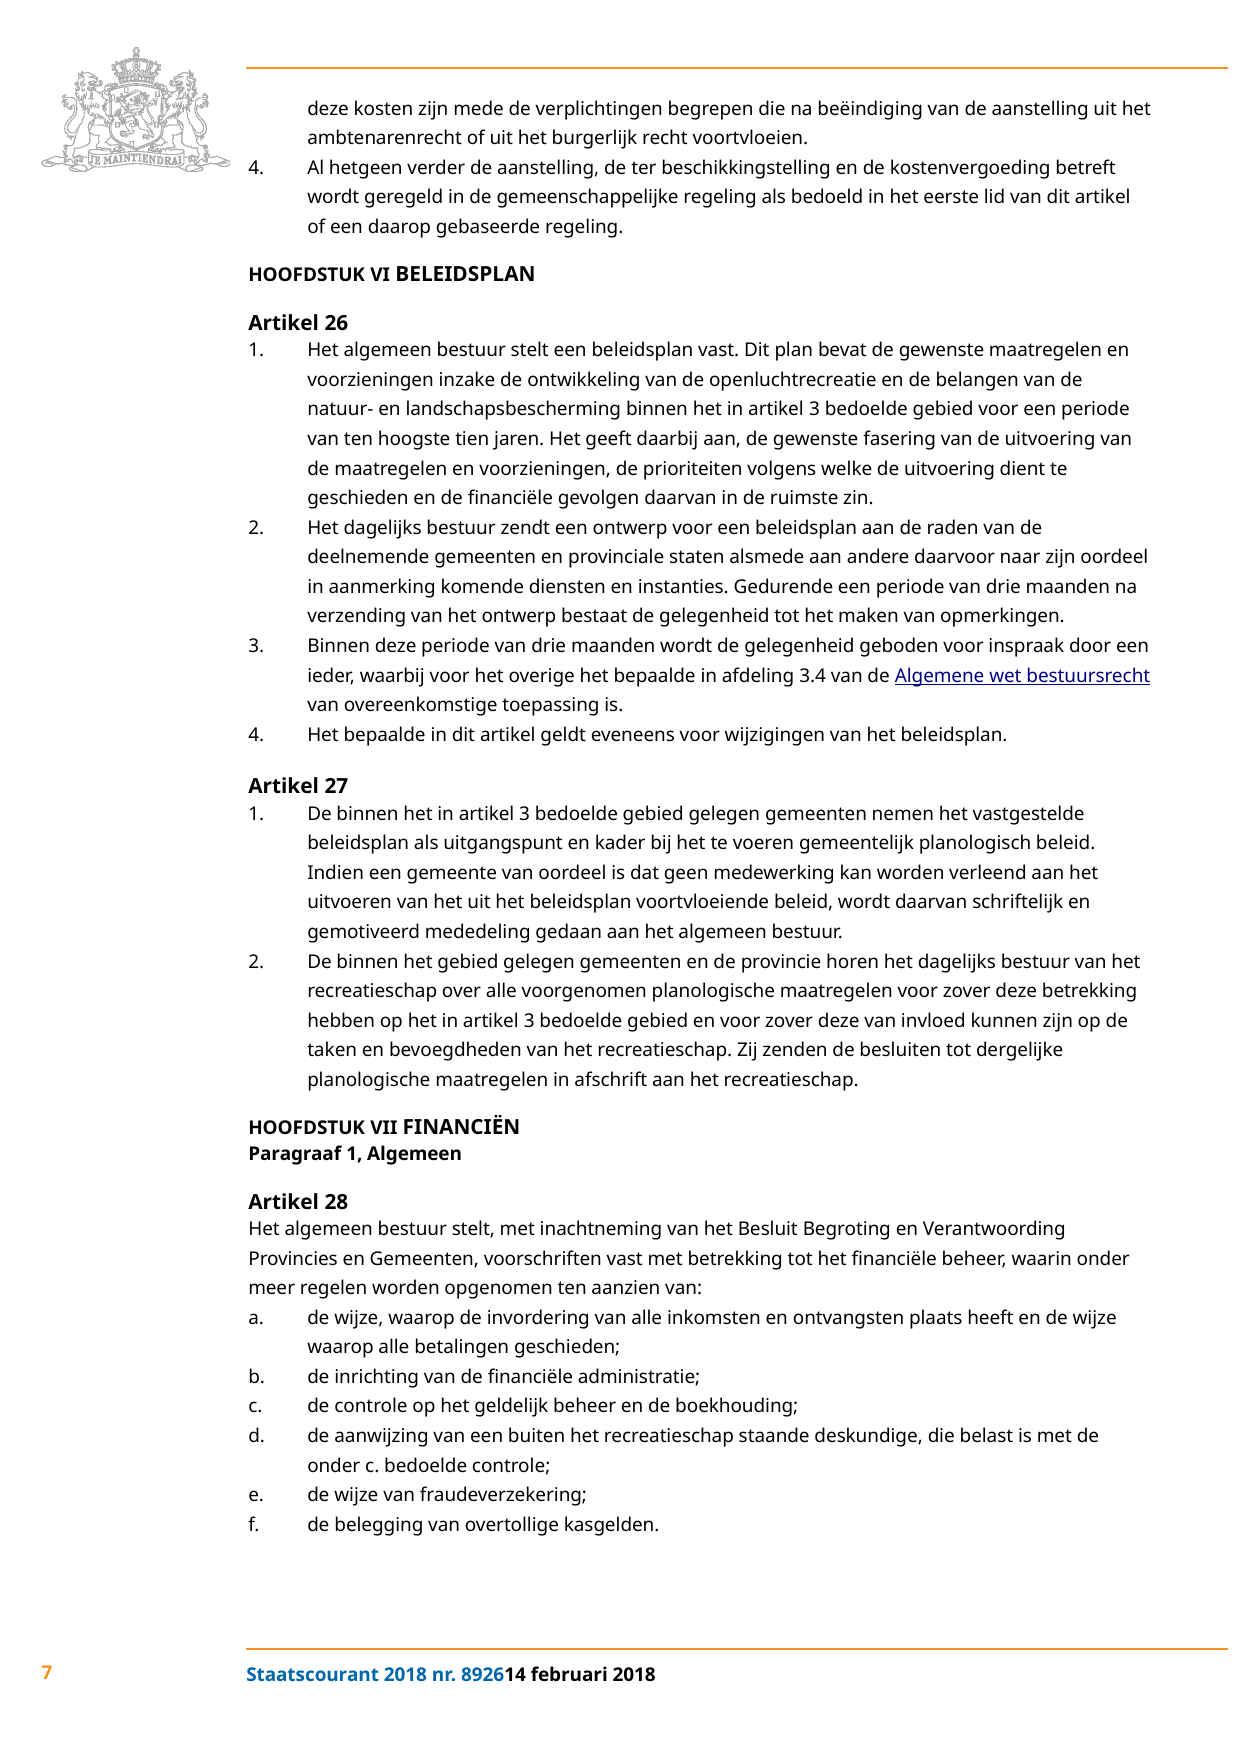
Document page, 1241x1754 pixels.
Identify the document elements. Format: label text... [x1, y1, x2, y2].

list Binnen deze periode van drie maanden wordt de gelegenheid geboden voor inspraak door een ieder, waarbij voor het overige het bepaalde in afdeling 3.4 van de Algemene wet bestuursrecht van overeenkomstige toepassing is. [248, 632, 1152, 717]
list De binnen het gebied gelegen gemeenten en de provincie horen het dagelijks bestuur van het recreatieschap over alle voorgenomen planologische maatregelen voor zover deze betrekking hebben op het in artikel 3 bedoelde gebied en voor zover deze van invloed kunnen zijn op de taken en bevoegdheden van het recreatieschap. Zij zenden de besluiten tot dergelijke planologische maatregelen in afschrift aan het recreatieschap. [248, 948, 1152, 1092]
list de belegging van overtollige kasgelden. [248, 1511, 1152, 1537]
list Het algemeen bestuur stelt een beleidsplan vast. Dit plan bevat de gewenste maatregelen en voorzieningen inzake de ontwikkeling van de openluchtrecreatie en de belangen van de natuur- en landschapsbescherming binnen het in artikel 3 bedoelde gebied voor een periode van ten hoogste tien jaren. Het geeft daarbij aan, de gewenste fasering van de uitvoering van de maatregelen en voorzieningen, de prioriteiten volgens welke de uitvoering dient te geschieden en de financiële gevolgen daarvan in de ruimste zin. [248, 336, 1152, 510]
list deze kosten zijn mede de verplichtingen begrepen die na beëindiging van de aanstelling uit het ambtenarenrecht of uit het burgerlijk recht voortvloeien. [248, 95, 1152, 150]
text HOOFDSTUK VII FINANCIËN [248, 1112, 1152, 1140]
list de aanwijzing van een buiten het recreatieschap staande deskundige, die belast is met de onder c. bedoelde controle; [248, 1422, 1152, 1478]
text Het algemeen bestuur stelt, met inachtneming van het Besluit Begroting en Verantwoording Provincies en Gemeenten, voorschriften vast met betrekking tot het financiële beheer, waarin onder meer regelen worden opgenomen ten aanzien van: [248, 1215, 1152, 1300]
list de wijze van fraudeverzekering; [248, 1481, 1152, 1507]
text HOOFDSTUK VI BELEIDSPLAN [248, 259, 1152, 287]
list de controle op het geldelijk beheer en de boekhouding; [248, 1393, 1152, 1418]
list de wijze, waarop de invordering van alle inkomsten en ontvangsten plaats heeft en de wijze waarop alle betalingen geschieden; [248, 1304, 1152, 1359]
list De binnen het in artikel 3 bedoelde gebied gelegen gemeenten nemen het vastgestelde beleidsplan als uitgangspunt en kader bij het te voeren gemeentelijk planologisch beleid. Indien een gemeente van oordeel is dat geen medewerking kan worden verleend aan het uitvoeren van het uit het beleidsplan voortvloeiende beleid, wordt daarvan schriftelijk en gemotiveerd mededeling gedaan aan het algemeen bestuur. [248, 800, 1152, 944]
list Al hetgeen verder de aanstelling, de ter beschikkingstelling en de kostenvergoeding betreft wordt geregeld in de gemeenschappelijke regeling als bedoeld in het eerste lid van dit artikel of een daarop gebaseerde regeling. [248, 154, 1152, 239]
text Artikel 26 [248, 308, 1152, 336]
list de inrichting van de financiële administratie; [248, 1363, 1152, 1389]
text Artikel 27 [248, 771, 1152, 800]
text Paragraaf 1, Algemeen [248, 1140, 1152, 1166]
list Het dagelijks bestuur zendt een ontwerp voor een beleidsplan aan de raden van de deelnemende gemeenten en provinciale staten alsmede aan andere daarvoor naar zijn oordeel in aanmerking komende diensten en instanties. Gedurende een periode van drie maanden na verzending van het ontwerp bestaat de gelegenheid tot het maken van opmerkingen. [248, 514, 1152, 628]
picture [41, 47, 231, 172]
text Artikel 28 [248, 1187, 1152, 1215]
list Het bepaalde in dit artikel geldt eveneens voor wijzigingen van het beleidsplan. [248, 721, 1152, 747]
